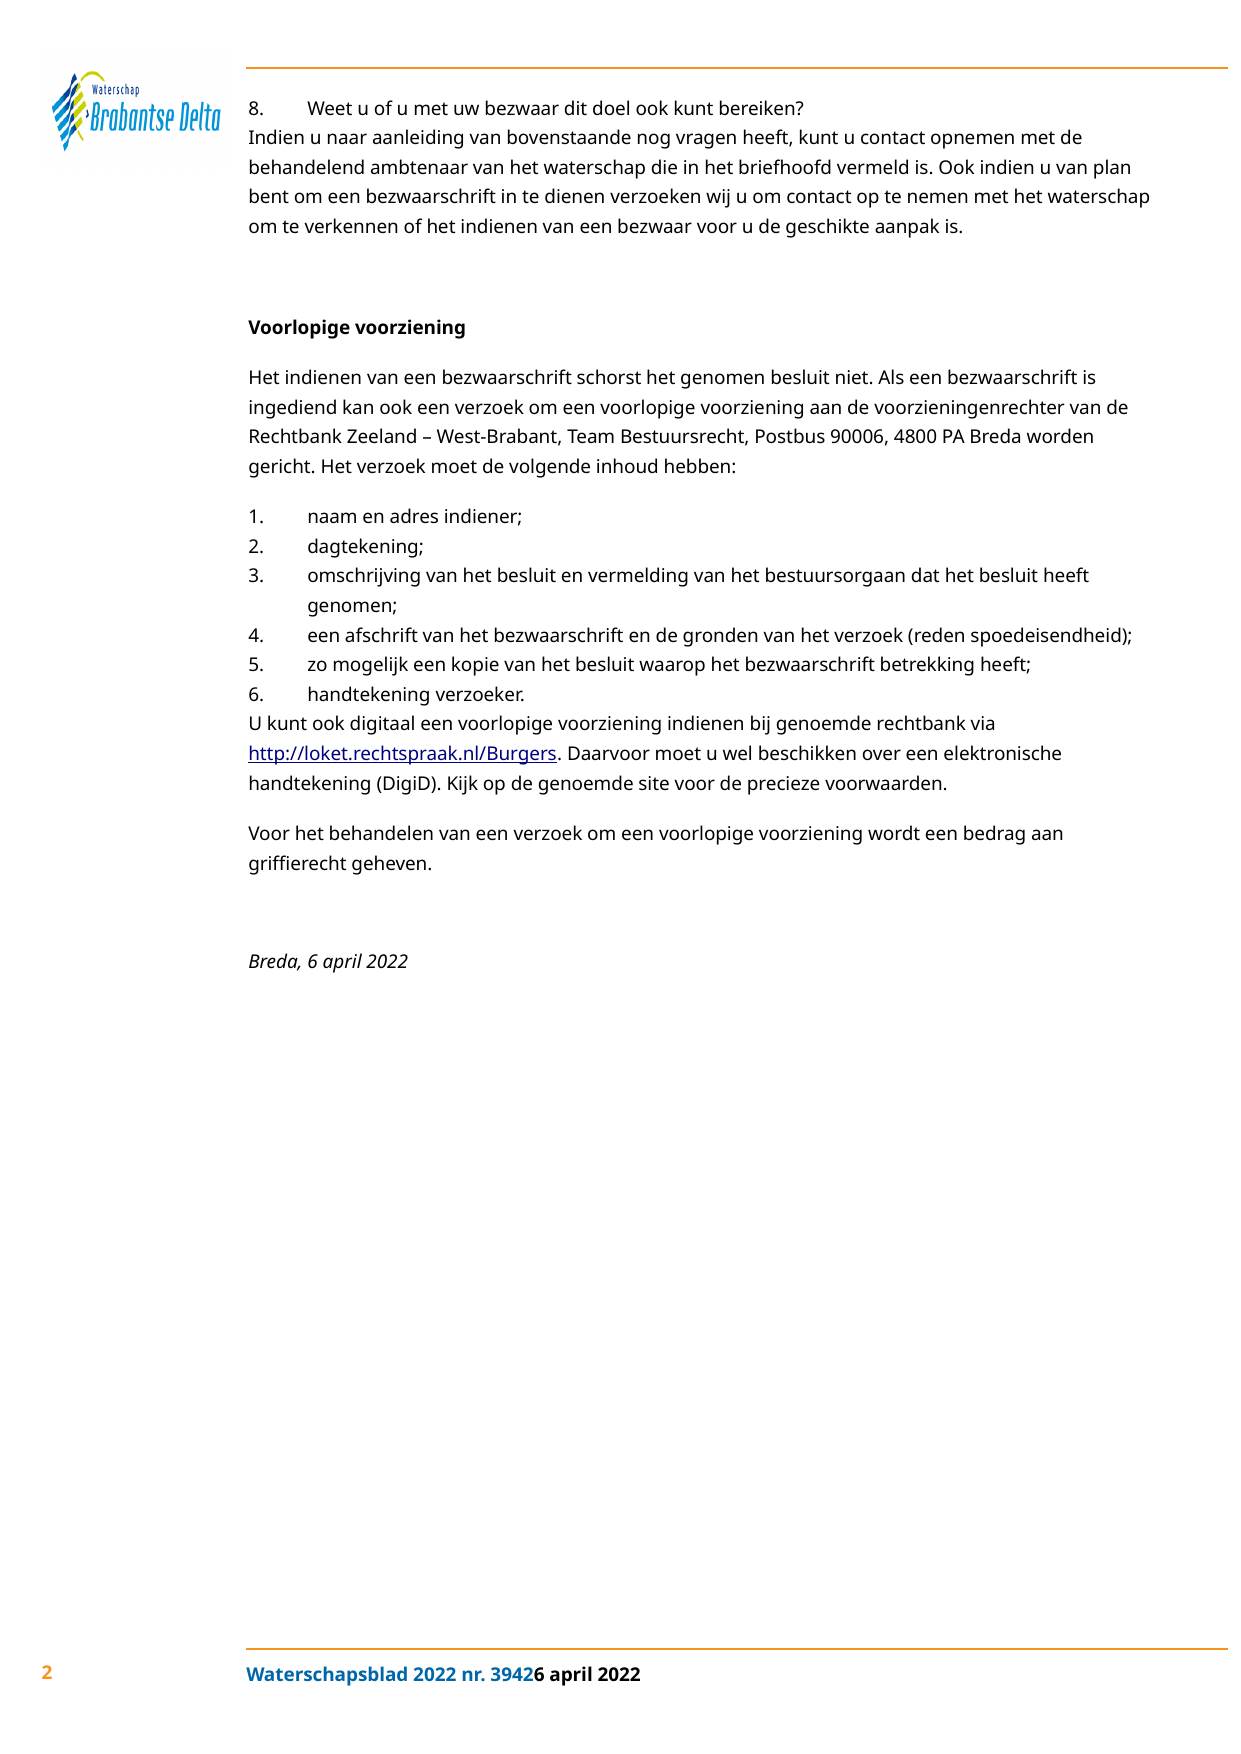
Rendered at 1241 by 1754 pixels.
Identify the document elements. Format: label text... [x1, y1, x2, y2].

list naam en adres indiener; [248, 503, 1152, 529]
text U kunt ook digitaal een voorlopige voorziening indienen bij genoemde rechtbank via http://loket.rechtspraak.nl/Burgers. Daarvoor moet u wel beschikken over een elektronische handtekening (DigiD). Kijk op de genoemde site voor de precieze voorwaarden. [248, 711, 1152, 796]
list Weet u of u met uw bezwaar dit doel ook kunt bereiken? [248, 95, 1152, 121]
text Het indienen van een bezwaarschrift schorst het genomen besluit niet. Als een bezwaarschrift is ingediend kan ook een verzoek om een voorlopige voorziening aan de voorzieningenrechter van de Rechtbank Zeeland – West-Brabant, Team Bestuursrecht, Postbus 90006, 4800 PA Breda worden gericht. Het verzoek moet de volgende inhoud hebben: [248, 364, 1152, 479]
text Voor het behandelen van een verzoek om een voorlopige voorziening wordt een bedrag aan griffierecht geheven. [248, 820, 1152, 876]
list handtekening verzoeker. [248, 681, 1152, 707]
text Voorlopige voorziening [248, 314, 1152, 340]
picture [41, 47, 231, 172]
list een afschrift van het bezwaarschrift en de gronden van het verzoek (reden spoedeisendheid); [248, 622, 1152, 648]
list omschrijving van het besluit en vermelding van het bestuursorgaan dat het besluit heeft genomen; [248, 563, 1152, 618]
text Breda, 6 april 2022 [248, 948, 1152, 974]
list zo mogelijk een kopie van het besluit waarop het bezwaarschrift betrekking heeft; [248, 651, 1152, 677]
list dagtekening; [248, 533, 1152, 559]
text Indien u naar aanleiding van bovenstaande nog vragen heeft, kunt u contact opnemen met de behandelend ambtenaar van het waterschap die in het briefhoofd vermeld is. Ook indien u van plan bent om een bezwaarschrift in te dienen verzoeken wij u om contact op te nemen met het waterschap om te verkennen of het indienen van een bezwaar voor u de geschikte aanpak is. [248, 124, 1152, 239]
